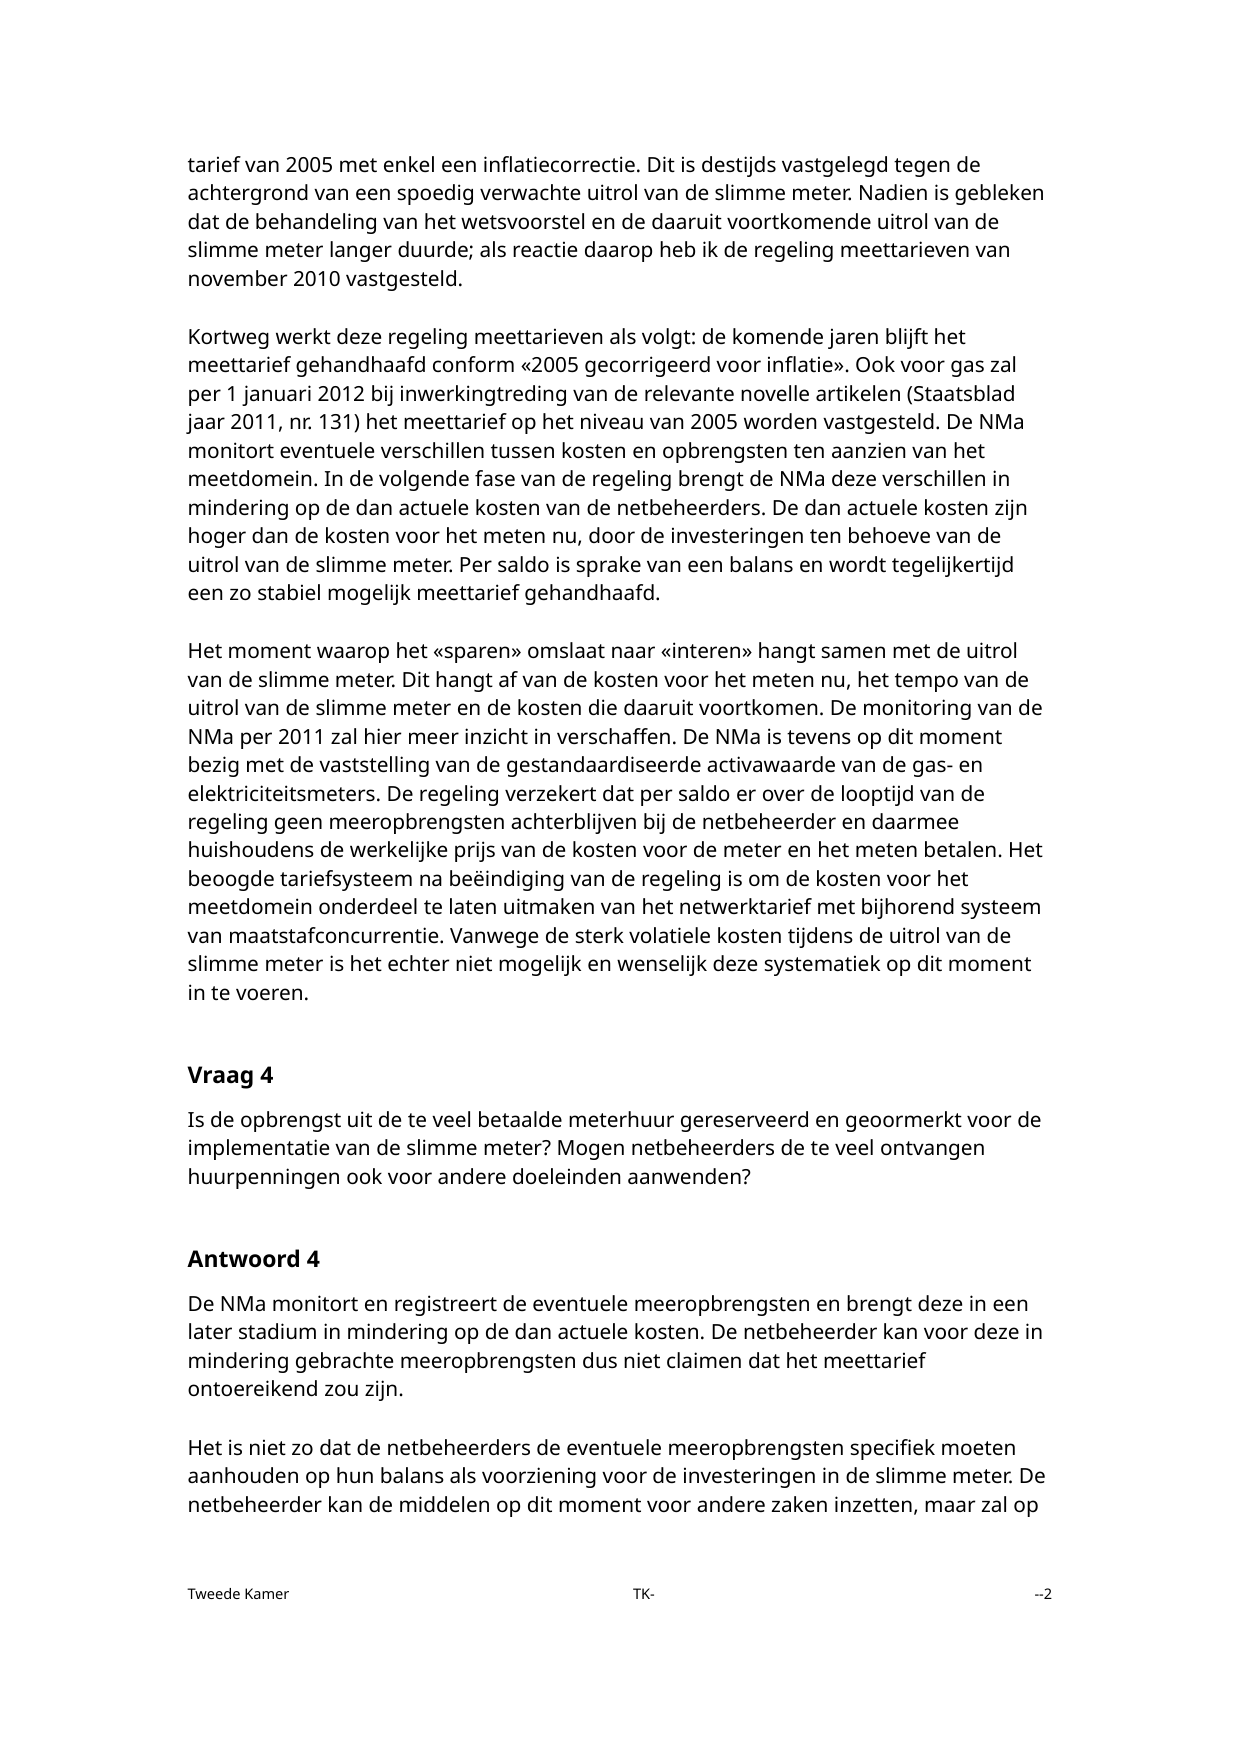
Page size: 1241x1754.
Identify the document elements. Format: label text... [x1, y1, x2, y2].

text Het moment waarop het «sparen» omslaat naar «interen» hangt samen met de uitrol van de slimme meter. Dit hangt af van de kosten voor het meten nu, het tempo van de uitrol van de slimme meter en de kosten die daaruit voortkomen. De monitoring van de NMa per 2011 zal hier meer inzicht in verschaffen. De NMa is tevens op dit moment bezig met de vaststelling van de gestandaardiseerde activawaarde van de gas- en elektriciteitsmeters. De regeling verzekert dat per saldo er over de looptijd van de regeling geen meeropbrengsten achterblijven bij de netbeheerder en daarmee huishoudens de werkelijke prijs van de kosten voor de meter en het meten betalen. Het beoogde tariefsysteem na beëindiging van de regeling is om de kosten voor het meetdomein onderdeel te laten uitmaken van het netwerktarief met bijhorend systeem van maatstafconcurrentie. Vanwege de sterk volatiele kosten tijdens de uitrol van de slimme meter is het echter niet mogelijk en wenselijk deze systematiek op dit moment in te voeren. [187, 637, 1053, 1006]
subtitle Vraag 4 [187, 1059, 1053, 1090]
subtitle Antwoord 4 [187, 1243, 1053, 1274]
text De NMa monitort en registreert de eventuele meeropbrengsten en brengt deze in een later stadium in mindering op de dan actuele kosten. De netbeheerder kan voor deze in mindering gebrachte meeropbrengsten dus niet claimen dat het meettarief ontoereikend zou zijn. [187, 1289, 1053, 1403]
text Het is niet zo dat de netbeheerders de eventuele meeropbrengsten specifiek moeten aanhouden op hun balans als voorziening voor de investeringen in de slimme meter. De netbeheerder kan de middelen op dit moment voor andere zaken inzetten, maar zal op [187, 1433, 1053, 1518]
text tarief van 2005 met enkel een inflatiecorrectie. Dit is destijds vastgelegd tegen de achtergrond van een spoedig verwachte uitrol van de slimme meter. Nadien is gebleken dat de behandeling van het wetsvoorstel en de daaruit voortkomende uitrol van de slimme meter langer duurde; als reactie daarop heb ik de regeling meettarieven van november 2010 vastgesteld. [187, 150, 1053, 292]
text Kortweg werkt deze regeling meettarieven als volgt: de komende jaren blijft het meettarief gehandhaafd conform «2005 gecorrigeerd voor inflatie». Ook voor gas zal per 1 januari 2012 bij inwerkingtreding van de relevante novelle artikelen (Staatsblad jaar 2011, nr. 131) het meettarief op het niveau van 2005 worden vastgesteld. De NMa monitort eventuele verschillen tussen kosten en opbrengsten ten aanzien van het meetdomein. In de volgende fase van de regeling brengt de NMa deze verschillen in mindering op de dan actuele kosten van de netbeheerders. De dan actuele kosten zijn hoger dan de kosten voor het meten nu, door de investeringen ten behoeve van de uitrol van de slimme meter. Per saldo is sprake van een balans en wordt tegelijkertijd een zo stabiel mogelijk meettarief gehandhaafd. [187, 322, 1053, 607]
text Is de opbrengst uit de te veel betaalde meterhuur gereserveerd en geoormerkt voor de implementatie van de slimme meter? Mogen netbeheerders de te veel ontvangen huurpenningen ook voor andere doeleinden aanwenden? [187, 1105, 1053, 1190]
